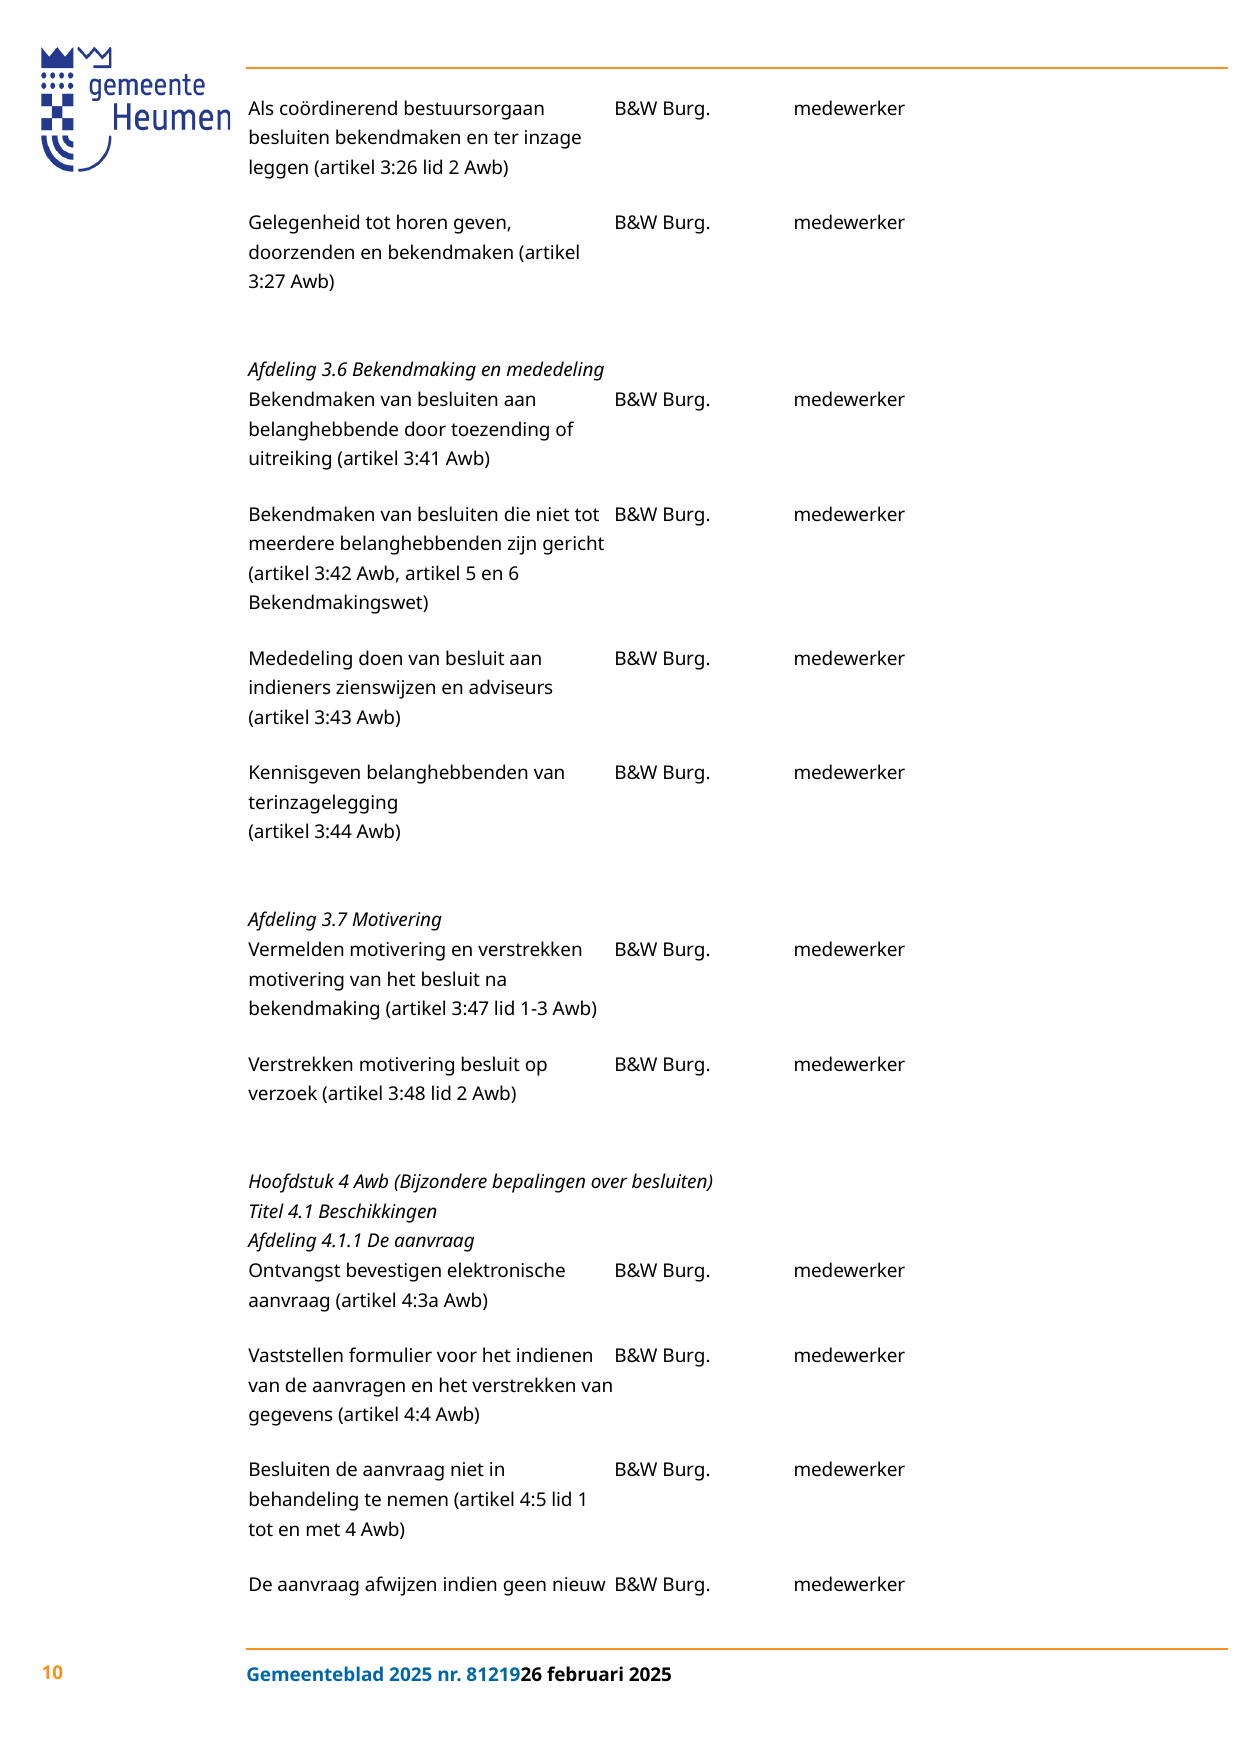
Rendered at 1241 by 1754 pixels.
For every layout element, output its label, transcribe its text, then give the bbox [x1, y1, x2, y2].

table_cell [973, 759, 1152, 874]
table_header B&W Burg. [614, 386, 793, 501]
table_cell B&W Burg. [614, 645, 793, 759]
table_cell medewerker [793, 1457, 972, 1571]
table_cell B&W Burg. [614, 759, 793, 874]
table_header Ontvangst bevestigen elektronische aanvraag (artikel 4:3a Awb) [248, 1257, 614, 1342]
table_header Bekendmaken van besluiten aan belanghebbende door toezending of uitreiking (artikel 3:41 Awb) [248, 386, 614, 501]
table_cell [973, 501, 1152, 645]
table_cell De aanvraag afwijzen indien geen nieuw [248, 1571, 614, 1597]
table_cell [973, 1457, 1152, 1571]
table_cell B&W Burg. [614, 95, 793, 209]
table_cell medewerker [793, 209, 972, 324]
table_cell [973, 645, 1152, 759]
table_header [973, 1257, 1152, 1342]
table_cell medewerker [793, 645, 972, 759]
table_cell B&W Burg. [614, 501, 793, 645]
table_cell Gelegenheid tot horen geven, doorzenden en bekendmaken (artikel 3:27 Awb) [248, 209, 614, 324]
table_cell [973, 95, 1152, 209]
table_cell [973, 1342, 1152, 1457]
text Afdeling 4.1.1 De aanvraag [248, 1228, 1152, 1253]
table_cell [973, 209, 1152, 324]
picture [41, 47, 231, 172]
table_cell medewerker [793, 95, 972, 209]
table_header medewerker [793, 386, 972, 501]
table_cell Kennisgeven belanghebbenden van terinzagelegging (artikel 3:44 Awb) [248, 759, 614, 874]
table_cell [973, 1051, 1152, 1136]
table_cell medewerker [793, 759, 972, 874]
text Titel 4.1 Beschikkingen [248, 1198, 1152, 1224]
table_header medewerker [793, 936, 972, 1051]
table_cell Als coördinerend bestuursorgaan besluiten bekendmaken en ter inzage leggen (artikel 3:26 lid 2 Awb) [248, 95, 614, 209]
table_cell medewerker [793, 1342, 972, 1457]
table_cell Mededeling doen van besluit aan indieners zienswijzen en adviseurs (artikel 3:43 Awb) [248, 645, 614, 759]
table_cell Bekendmaken van besluiten die niet tot meerdere belanghebbenden zijn gericht (artikel 3:42 Awb, artikel 5 en 6 Bekendmakingswet) [248, 501, 614, 645]
text Afdeling 3.7 Motivering [248, 907, 1152, 932]
text Hoofdstuk 4 Awb (Bijzondere bepalingen over besluiten) [248, 1168, 1152, 1194]
table_cell Besluiten de aanvraag niet in behandeling te nemen (artikel 4:5 lid 1 tot en met 4 Awb) [248, 1457, 614, 1571]
table_header [973, 936, 1152, 1051]
table_header Vermelden motivering en verstrekken motivering van het besluit na bekendmaking (artikel 3:47 lid 1-3 Awb) [248, 936, 614, 1051]
table_header B&W Burg. [614, 1257, 793, 1342]
table_cell B&W Burg. [614, 1457, 793, 1571]
table_cell medewerker [793, 1571, 972, 1597]
table_header [973, 386, 1152, 501]
table_cell B&W Burg. [614, 1342, 793, 1457]
table_header medewerker [793, 1257, 972, 1342]
table_cell Vaststellen formulier voor het indienen van de aanvragen en het verstrekken van gegevens (artikel 4:4 Awb) [248, 1342, 614, 1457]
table_cell medewerker [793, 1051, 972, 1136]
text Afdeling 3.6 Bekendmaking en mededeling [248, 357, 1152, 382]
table_cell Verstrekken motivering besluit op verzoek (artikel 3:48 lid 2 Awb) [248, 1051, 614, 1136]
table_cell B&W Burg. [614, 1571, 793, 1597]
table_header B&W Burg. [614, 936, 793, 1051]
table_cell B&W Burg. [614, 209, 793, 324]
table_cell B&W Burg. [614, 1051, 793, 1136]
table_cell [973, 1571, 1152, 1597]
table_cell medewerker [793, 501, 972, 645]
